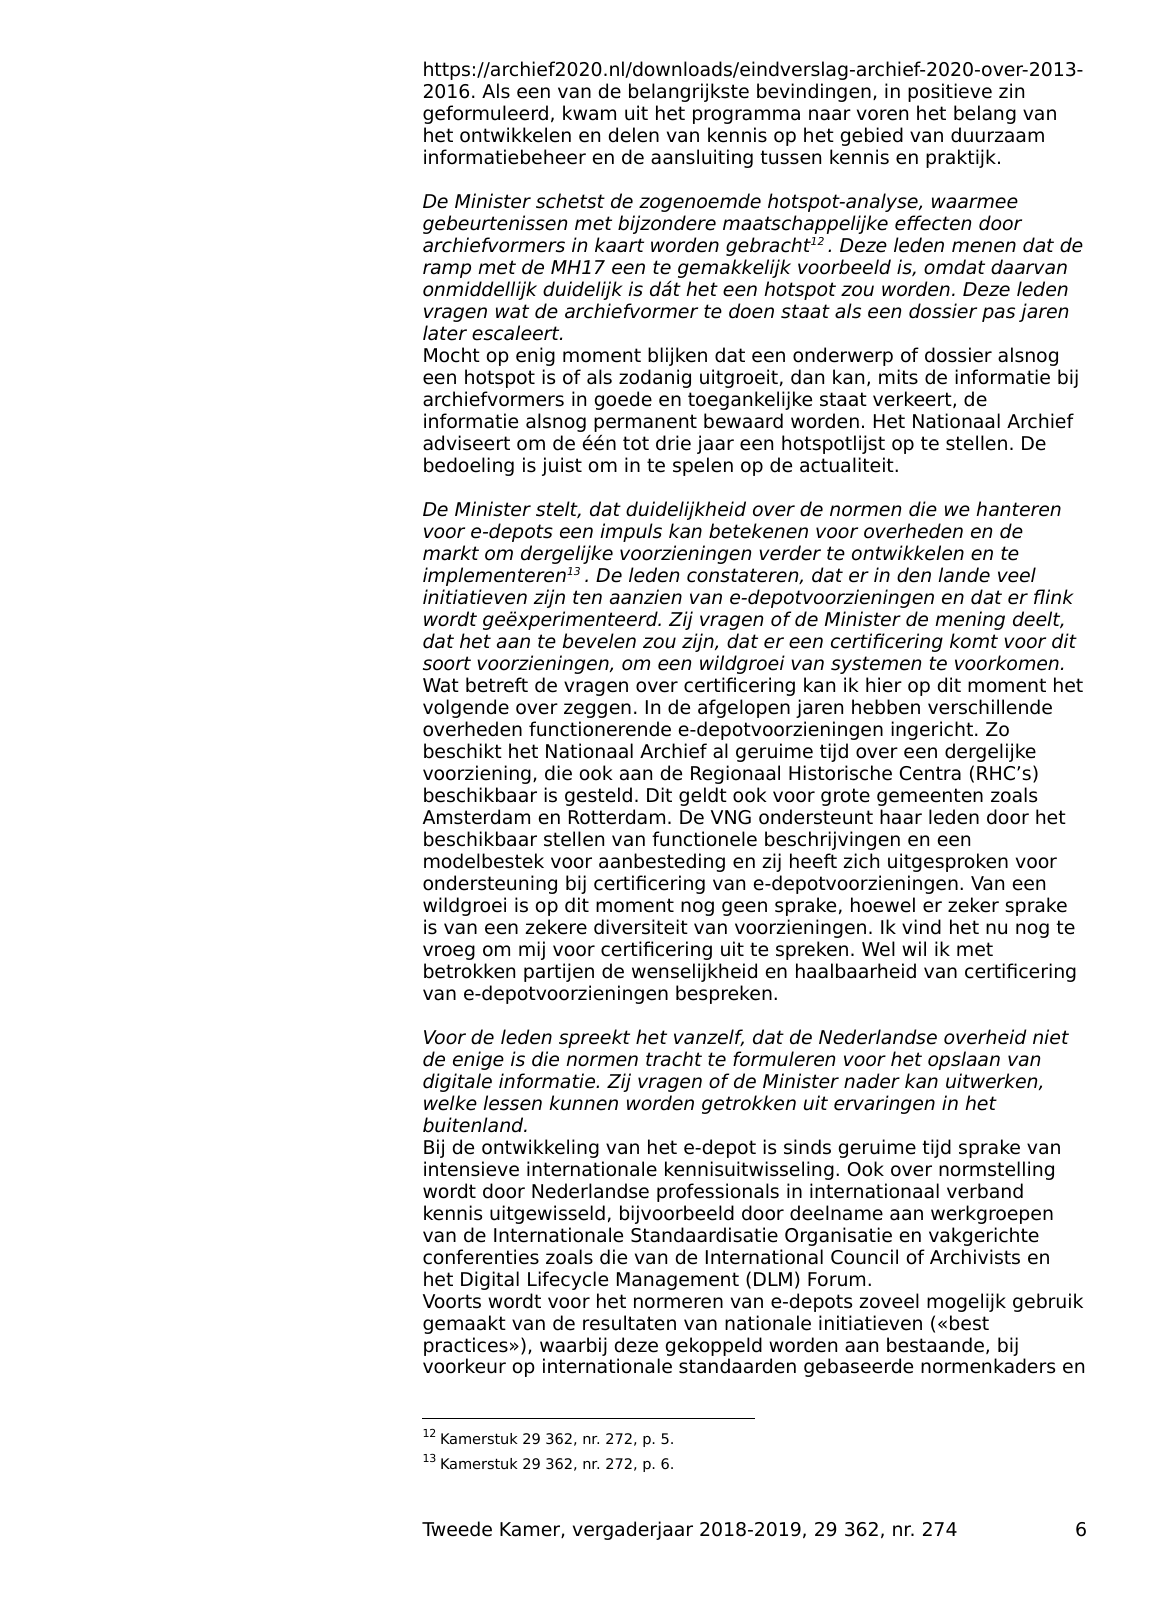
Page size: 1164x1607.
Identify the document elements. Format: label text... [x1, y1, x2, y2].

text De Minister stelt, dat duidelijkheid over de normen die we hanteren voor e-depots een impuls kan betekenen voor overheden en de markt om dergelijke voorzieningen verder te ontwikkelen en te implementeren. De leden constateren, dat er in den lande veel initiatieven zijn ten aanzien van e-depotvoorzieningen en dat er flink wordt geëxperimenteerd. Zij vragen of de Minister de mening deelt, dat het aan te bevelen zou zijn, dat er een certificering komt voor dit soort voorzieningen, om een wildgroei van systemen te voorkomen. [422, 499, 1087, 675]
text Kamerstuk 29 362, nr. 272, p. 6. [422, 1452, 1087, 1474]
text De Minister schetst de zogenoemde hotspot-analyse, waarmee gebeurtenissen met bijzondere maatschappelijke effecten door archiefvormers in kaart worden gebracht. Deze leden menen dat de ramp met de MH17 een te gemakkelijk voorbeeld is, omdat daarvan onmiddellijk duidelijk is dát het een hotspot zou worden. Deze leden vragen wat de archiefvormer te doen staat als een dossier pas jaren later escaleert. [422, 191, 1087, 345]
text Wat betreft de vragen over certificering kan ik hier op dit moment het volgende over zeggen. In de afgelopen jaren hebben verschillende overheden functionerende e-depotvoorzieningen ingericht. Zo beschikt het Nationaal Archief al geruime tijd over een dergelijke voorziening, die ook aan de Regionaal Historische Centra (RHC’s) beschikbaar is gesteld. Dit geldt ook voor grote gemeenten zoals Amsterdam en Rotterdam. De VNG ondersteunt haar leden door het beschikbaar stellen van functionele beschrijvingen en een modelbestek voor aanbesteding en zij heeft zich uitgesproken voor ondersteuning bij certificering van e-depotvoorzieningen. Van een wildgroei is op dit moment nog geen sprake, hoewel er zeker sprake is van een zekere diversiteit van voorzieningen. Ik vind het nu nog te vroeg om mij voor certificering uit te spreken. Wel wil ik met betrokken partijen de wenselijkheid en haalbaarheid van certificering van e-depotvoorzieningen bespreken. [422, 675, 1087, 1004]
text Voorts wordt voor het normeren van e-depots zoveel mogelijk gebruik gemaakt van de resultaten van nationale initiatieven («best practices»), waarbij deze gekoppeld worden aan bestaande, bij voorkeur op internationale standaarden gebaseerde normenkaders en [422, 1291, 1087, 1378]
text Voor de leden spreekt het vanzelf, dat de Nederlandse overheid niet de enige is die normen tracht te formuleren voor het opslaan van digitale informatie. Zij vragen of de Minister nader kan uitwerken, welke lessen kunnen worden getrokken uit ervaringen in het buitenland. [422, 1027, 1087, 1137]
text Kamerstuk 29 362, nr. 272, p. 5. [422, 1427, 1087, 1449]
text Mocht op enig moment blijken dat een onderwerp of dossier alsnog een hotspot is of als zodanig uitgroeit, dan kan, mits de informatie bij archiefvormers in goede en toegankelijke staat verkeert, de informatie alsnog permanent bewaard worden. Het Nationaal Archief adviseert om de één tot drie jaar een hotspotlijst op te stellen. De bedoeling is juist om in te spelen op de actualiteit. [422, 345, 1087, 477]
text https://archief2020.nl/downloads/eindverslag-archief-2020-over-2013-2016. Als een van de belangrijkste bevindingen, in positieve zin geformuleerd, kwam uit het programma naar voren het belang van het ontwikkelen en delen van kennis op het gebied van duurzaam informatiebeheer en de aansluiting tussen kennis en praktijk. [422, 59, 1087, 169]
text Bij de ontwikkeling van het e-depot is sinds geruime tijd sprake van intensieve internationale kennisuitwisseling. Ook over normstelling wordt door Nederlandse professionals in internationaal verband kennis uitgewisseld, bijvoorbeeld door deelname aan werkgroepen van de Internationale Standaardisatie Organisatie en vakgerichte conferenties zoals die van de International Council of Archivists en het Digital Lifecycle Management (DLM) Forum. [422, 1137, 1087, 1291]
